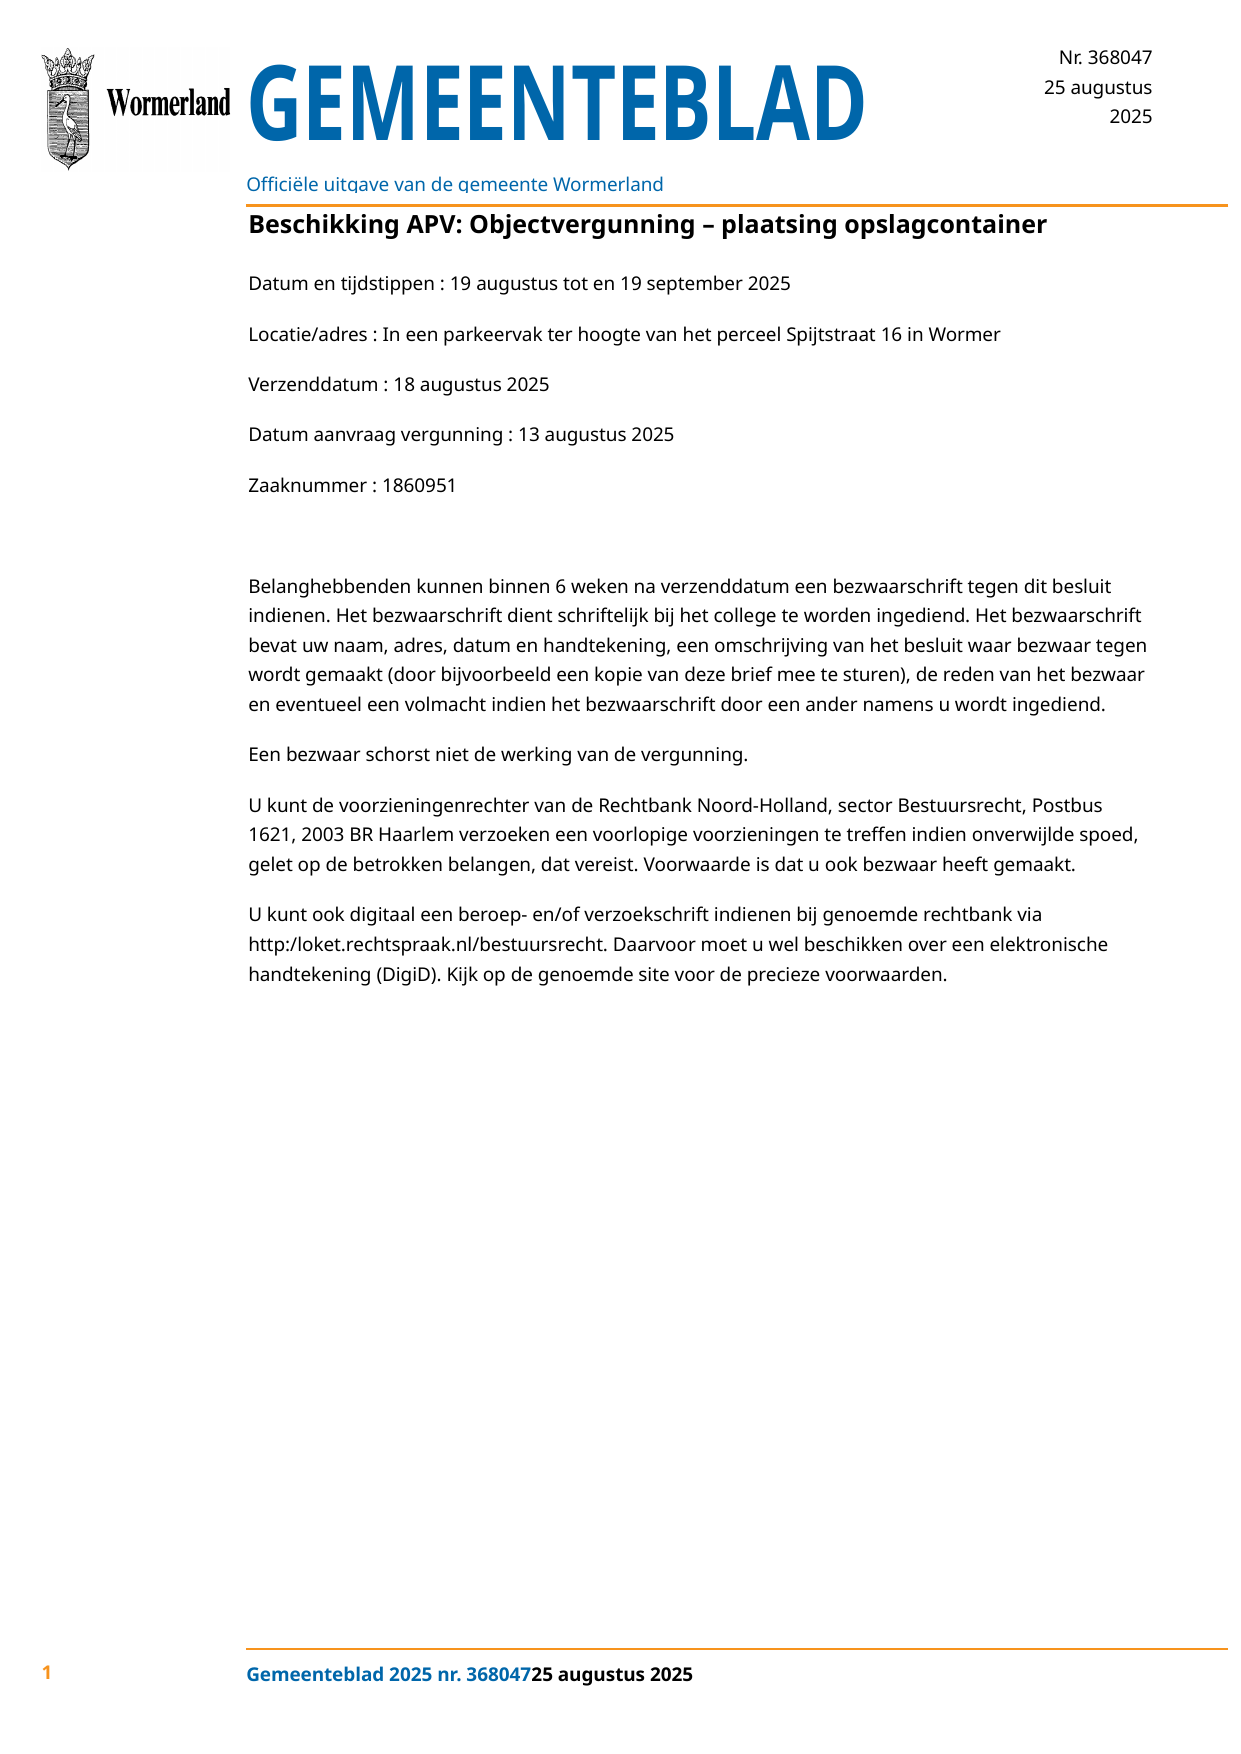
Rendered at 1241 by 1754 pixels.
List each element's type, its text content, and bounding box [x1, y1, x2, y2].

text Belanghebbenden kunnen binnen 6 weken na verzenddatum een bezwaarschrift tegen dit besluit indienen. Het bezwaarschrift dient schriftelijk bij het college te worden ingediend. Het bezwaarschrift bevat uw naam, adres, datum en handtekening, een omschrijving van het besluit waar bezwaar tegen wordt gemaakt (door bijvoorbeeld een kopie van deze brief mee te sturen), de reden van het bezwaar en eventueel een volmacht indien het bezwaarschrift door een ander namens u wordt ingediend. [248, 573, 1152, 717]
text Zaaknummer : 1860951 [248, 472, 1152, 498]
text Verzenddatum : 18 augustus 2025 [248, 371, 1152, 397]
text Locatie/adres : In een parkeervak ter hoogte van het perceel Spijtstraat 16 in Wormer [248, 321, 1152, 346]
text U kunt ook digitaal een beroep- en/of verzoekschrift indienen bij genoemde rechtbank via http:/loket.rechtspraak.nl/bestuursrecht. Daarvoor moet u wel beschikken over een elektronische handtekening (DigiD). Kijk op de genoemde site voor de precieze voorwaarden. [248, 902, 1152, 986]
text Datum aanvraag vergunning : 13 augustus 2025 [248, 422, 1152, 447]
text Een bezwaar schorst niet de werking van de vergunning. [248, 742, 1152, 767]
text Beschikking APV: Objectvergunning – plaatsing opslagcontainer [248, 207, 1152, 241]
picture [41, 47, 231, 172]
text U kunt de voorzieningenrechter van de Rechtbank Noord-Holland, sector Bestuursrecht, Postbus 1621, 2003 BR Haarlem verzoeken een voorlopige voorzieningen te treffen indien onverwijlde spoed, gelet op de betrokken belangen, dat vereist. Voorwaarde is dat u ook bezwaar heeft gemaakt. [248, 792, 1152, 877]
text Datum en tijdstippen : 19 augustus tot en 19 september 2025 [248, 270, 1152, 296]
